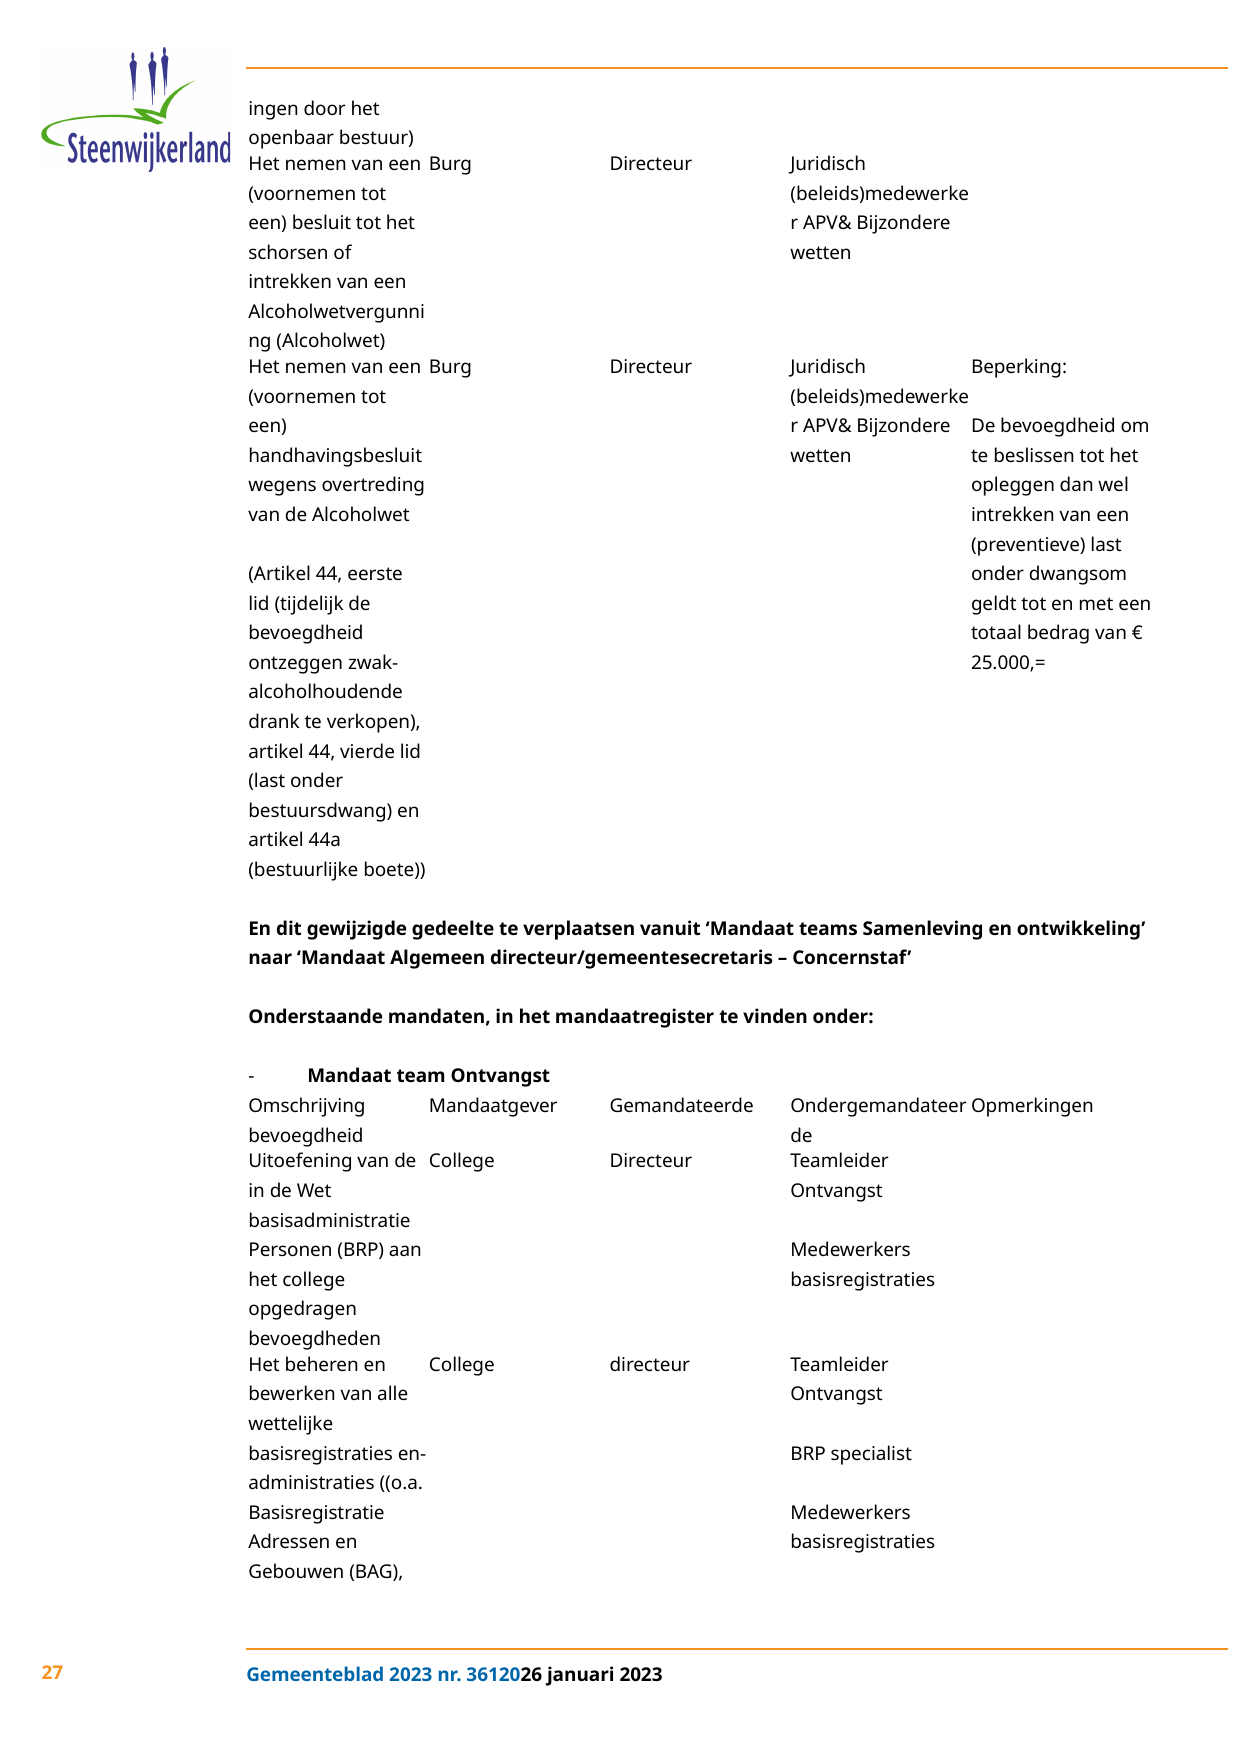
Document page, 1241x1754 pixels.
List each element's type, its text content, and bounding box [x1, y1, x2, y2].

table_header Opmerkingen [971, 1093, 1152, 1148]
table_header [429, 95, 609, 150]
table_cell Burg [429, 353, 609, 882]
table_cell College [429, 1351, 609, 1584]
table_header [609, 95, 790, 150]
table_header ingen door het openbaar bestuur) [248, 95, 429, 150]
table_header Ondergemandateerde [790, 1093, 971, 1148]
table_header Gemandateerde [609, 1093, 790, 1148]
table_cell [971, 1351, 1152, 1584]
table_cell Directeur [609, 353, 790, 882]
table_cell directeur [609, 1351, 790, 1584]
table_cell College [429, 1148, 609, 1351]
table_cell Uitoefening van de in de Wet basisadministratie Personen (BRP) aan het college opgedragen bevoegdheden [248, 1148, 429, 1351]
list Mandaat team Ontvangst [248, 1063, 1152, 1088]
table_cell Het nemen van een (voornemen tot een) besluit tot het schorsen of intrekken van een Alcoholwetvergunning (Alcoholwet) [248, 150, 429, 353]
table_header [790, 95, 971, 150]
picture [41, 47, 231, 172]
table_cell Directeur [609, 150, 790, 353]
text En dit gewijzigde gedeelte te verplaatsen vanuit ‘Mandaat teams Samenleving en ontwikkeling’ naar ‘Mandaat Algemeen directeur/gemeentesecretaris – Concernstaf’ [248, 915, 1152, 970]
table_cell [971, 150, 1152, 353]
table_cell Teamleider Ontvangst Medewerkers basisregistraties [790, 1148, 971, 1351]
table_cell Burg [429, 150, 609, 353]
text Onderstaande mandaten, in het mandaatregister te vinden onder: [248, 1003, 1152, 1029]
table_cell Het beheren en bewerken van alle wettelijke basisregistraties en- administraties ((o.a. Basisregistratie Adressen en Gebouwen (BAG), [248, 1351, 429, 1584]
table_header Mandaatgever [429, 1093, 609, 1148]
table_cell [971, 1148, 1152, 1351]
table_cell Juridisch (beleids)medewerker APV& Bijzondere wetten [790, 353, 971, 882]
table_cell Teamleider Ontvangst BRP specialist Medewerkers basisregistraties [790, 1351, 971, 1584]
table_cell Het nemen van een (voornemen tot een) handhavingsbesluit wegens overtreding van de Alcoholwet (Artikel 44, eerste lid (tijdelijk de bevoegdheid ontzeggen zwak-alcoholhoudende drank te verkopen), artikel 44, vierde lid (last onder bestuursdwang) en artikel 44a (bestuurlijke boete)) [248, 353, 429, 882]
table_header [971, 95, 1152, 150]
table_cell Juridisch (beleids)medewerker APV& Bijzondere wetten [790, 150, 971, 353]
table_cell Directeur [609, 1148, 790, 1351]
table_header Omschrijving bevoegdheid [248, 1093, 429, 1148]
table_cell Beperking: De bevoegdheid om te beslissen tot het opleggen dan wel intrekken van een (preventieve) last onder dwangsom geldt tot en met een totaal bedrag van € 25.000,= [971, 353, 1152, 882]
